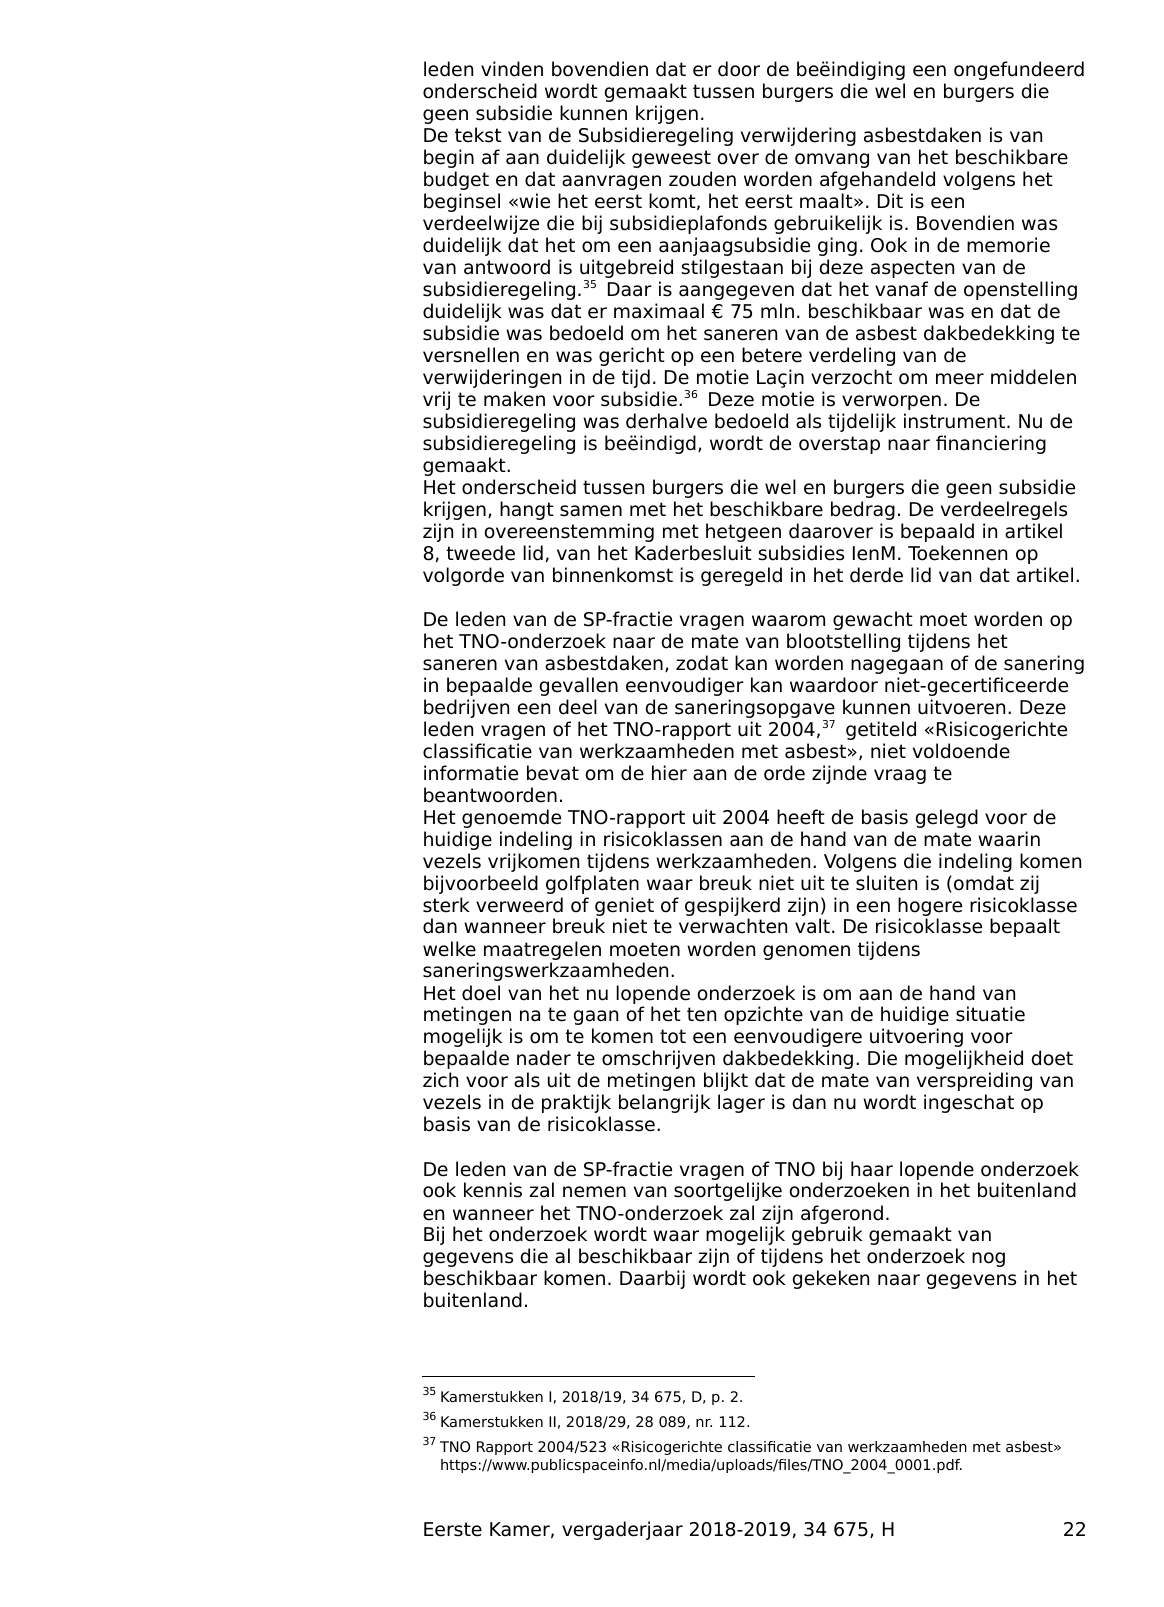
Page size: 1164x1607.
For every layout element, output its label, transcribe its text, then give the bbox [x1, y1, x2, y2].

text leden vinden bovendien dat er door de beëindiging een ongefundeerd onderscheid wordt gemaakt tussen burgers die wel en burgers die geen subsidie kunnen krijgen. [422, 59, 1087, 125]
text TNO Rapport 2004/523 «Risicogerichte classificatie van werkzaamheden met asbest» https://www.publicspaceinfo.nl/media/uploads/files/TNO_2004_0001.pdf. [422, 1435, 1087, 1474]
text Het genoemde TNO-rapport uit 2004 heeft de basis gelegd voor de huidige indeling in risicoklassen aan de hand van de mate waarin vezels vrijkomen tijdens werkzaamheden. Volgens die indeling komen bijvoorbeeld golfplaten waar breuk niet uit te sluiten is (omdat zij sterk verweerd of geniet of gespijkerd zijn) in een hogere risicoklasse dan wanneer breuk niet te verwachten valt. De risicoklasse bepaalt welke maatregelen moeten worden genomen tijdens saneringswerkzaamheden. [422, 807, 1087, 982]
text De leden van de SP-fractie vragen waarom gewacht moet worden op het TNO-onderzoek naar de mate van blootstelling tijdens het saneren van asbestdaken, zodat kan worden nagegaan of de sanering in bepaalde gevallen eenvoudiger kan waardoor niet-gecertificeerde bedrijven een deel van de saneringsopgave kunnen uitvoeren. Deze leden vragen of het TNO-rapport uit 2004, getiteld «Risicogerichte classificatie van werkzaamheden met asbest», niet voldoende informatie bevat om de hier aan de orde zijnde vraag te beantwoorden. [422, 609, 1087, 807]
text Bij het onderzoek wordt waar mogelijk gebruik gemaakt van gegevens die al beschikbaar zijn of tijdens het onderzoek nog beschikbaar komen. Daarbij wordt ook gekeken naar gegevens in het buitenland. [422, 1224, 1087, 1312]
text Het onderscheid tussen burgers die wel en burgers die geen subsidie krijgen, hangt samen met het beschikbare bedrag. De verdeelregels zijn in overeenstemming met hetgeen daarover is bepaald in artikel 8, tweede lid, van het Kaderbesluit subsidies IenM. Toekennen op volgorde van binnenkomst is geregeld in het derde lid van dat artikel. [422, 477, 1087, 587]
text De leden van de SP-fractie vragen of TNO bij haar lopende onderzoek ook kennis zal nemen van soortgelijke onderzoeken in het buitenland en wanneer het TNO-onderzoek zal zijn afgerond. [422, 1158, 1087, 1224]
text Het doel van het nu lopende onderzoek is om aan de hand van metingen na te gaan of het ten opzichte van de huidige situatie mogelijk is om te komen tot een eenvoudigere uitvoering voor bepaalde nader te omschrijven dakbedekking. Die mogelijkheid doet zich voor als uit de metingen blijkt dat de mate van verspreiding van vezels in de praktijk belangrijk lager is dan nu wordt ingeschat op basis van de risicoklasse. [422, 982, 1087, 1136]
text De tekst van de Subsidieregeling verwijdering asbestdaken is van begin af aan duidelijk geweest over de omvang van het beschikbare budget en dat aanvragen zouden worden afgehandeld volgens het beginsel «wie het eerst komt, het eerst maalt». Dit is een verdeelwijze die bij subsidieplafonds gebruikelijk is. Bovendien was duidelijk dat het om een aanjaagsubsidie ging. Ook in de memorie van antwoord is uitgebreid stilgestaan bij deze aspecten van de subsidieregeling. Daar is aangegeven dat het vanaf de openstelling duidelijk was dat er maximaal € 75 mln. beschikbaar was en dat de subsidie was bedoeld om het saneren van de asbest dakbedekking te versnellen en was gericht op een betere verdeling van de verwijderingen in de tijd. De motie Laçin verzocht om meer middelen vrij te maken voor subsidie. Deze motie is verworpen. De subsidieregeling was derhalve bedoeld als tijdelijk instrument. Nu de subsidieregeling is beëindigd, wordt de overstap naar financiering gemaakt. [422, 125, 1087, 477]
text Kamerstukken II, 2018/29, 28 089, nr. 112. [422, 1410, 1087, 1432]
text Kamerstukken I, 2018/19, 34 675, D, p. 2. [422, 1385, 1087, 1407]
